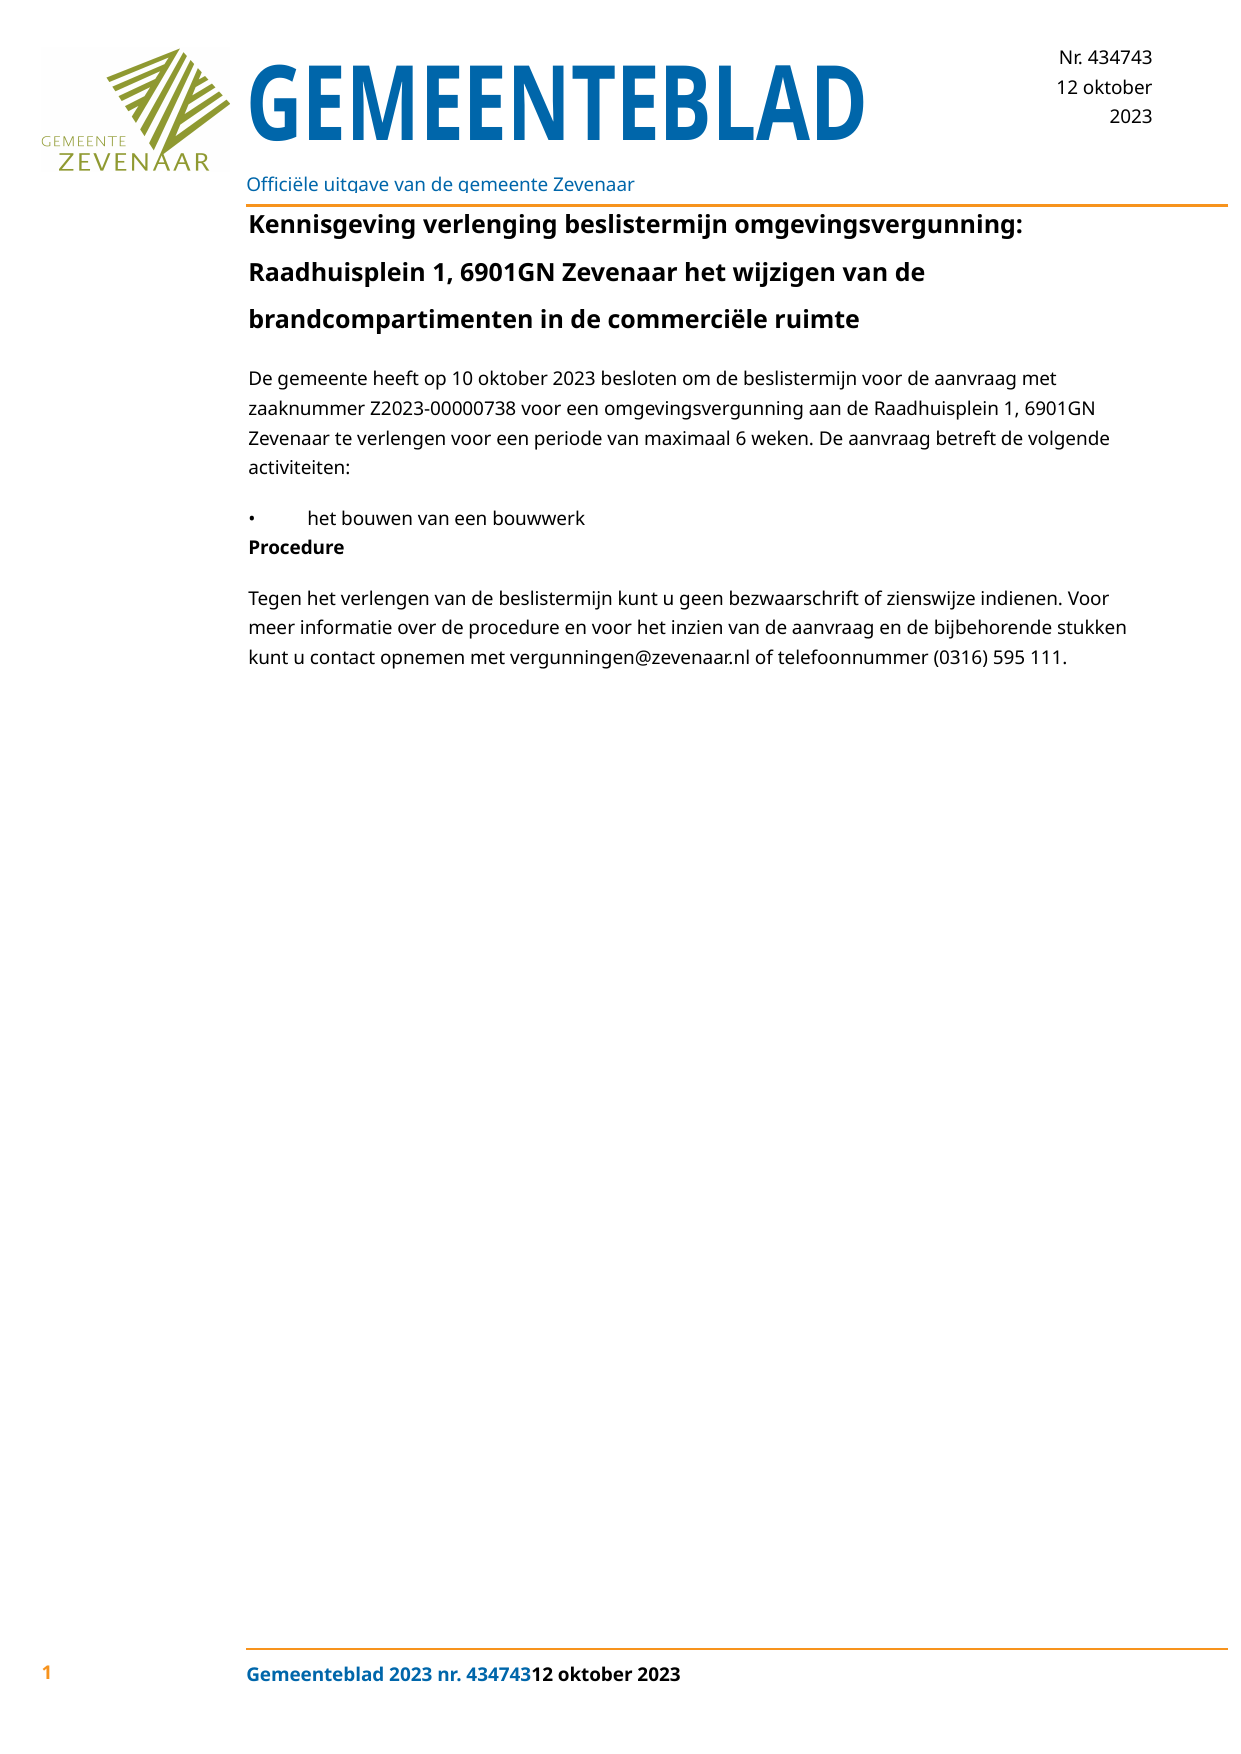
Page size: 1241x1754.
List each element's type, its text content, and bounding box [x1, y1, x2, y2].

list het bouwen van een bouwwerk [248, 505, 1152, 530]
text De gemeente heeft op 10 oktober 2023 besloten om de beslistermijn voor de aanvraag met zaaknummer Z2023-00000738 voor een omgevingsvergunning aan de Raadhuisplein 1, 6901GN Zevenaar te verlengen voor een periode van maximaal 6 weken. De aanvraag betreft de volgende activiteiten: [248, 366, 1152, 480]
text Tegen het verlengen van de beslistermijn kunt u geen bezwaarschrift of zienswijze indienen. Voor meer informatie over de procedure en voor het inzien van de aanvraag en de bijbehorende stukken kunt u contact opnemen met vergunningen@zevenaar.nl of telefoonnummer (0316) 595 111. [248, 585, 1152, 669]
picture [41, 47, 231, 172]
text Kennisgeving verlenging beslistermijn omgevingsvergunning: Raadhuisplein 1, 6901GN Zevenaar het wijzigen van de brandcompartimenten in de commerciële ruimte [248, 207, 1152, 336]
text Procedure [248, 534, 1152, 560]
